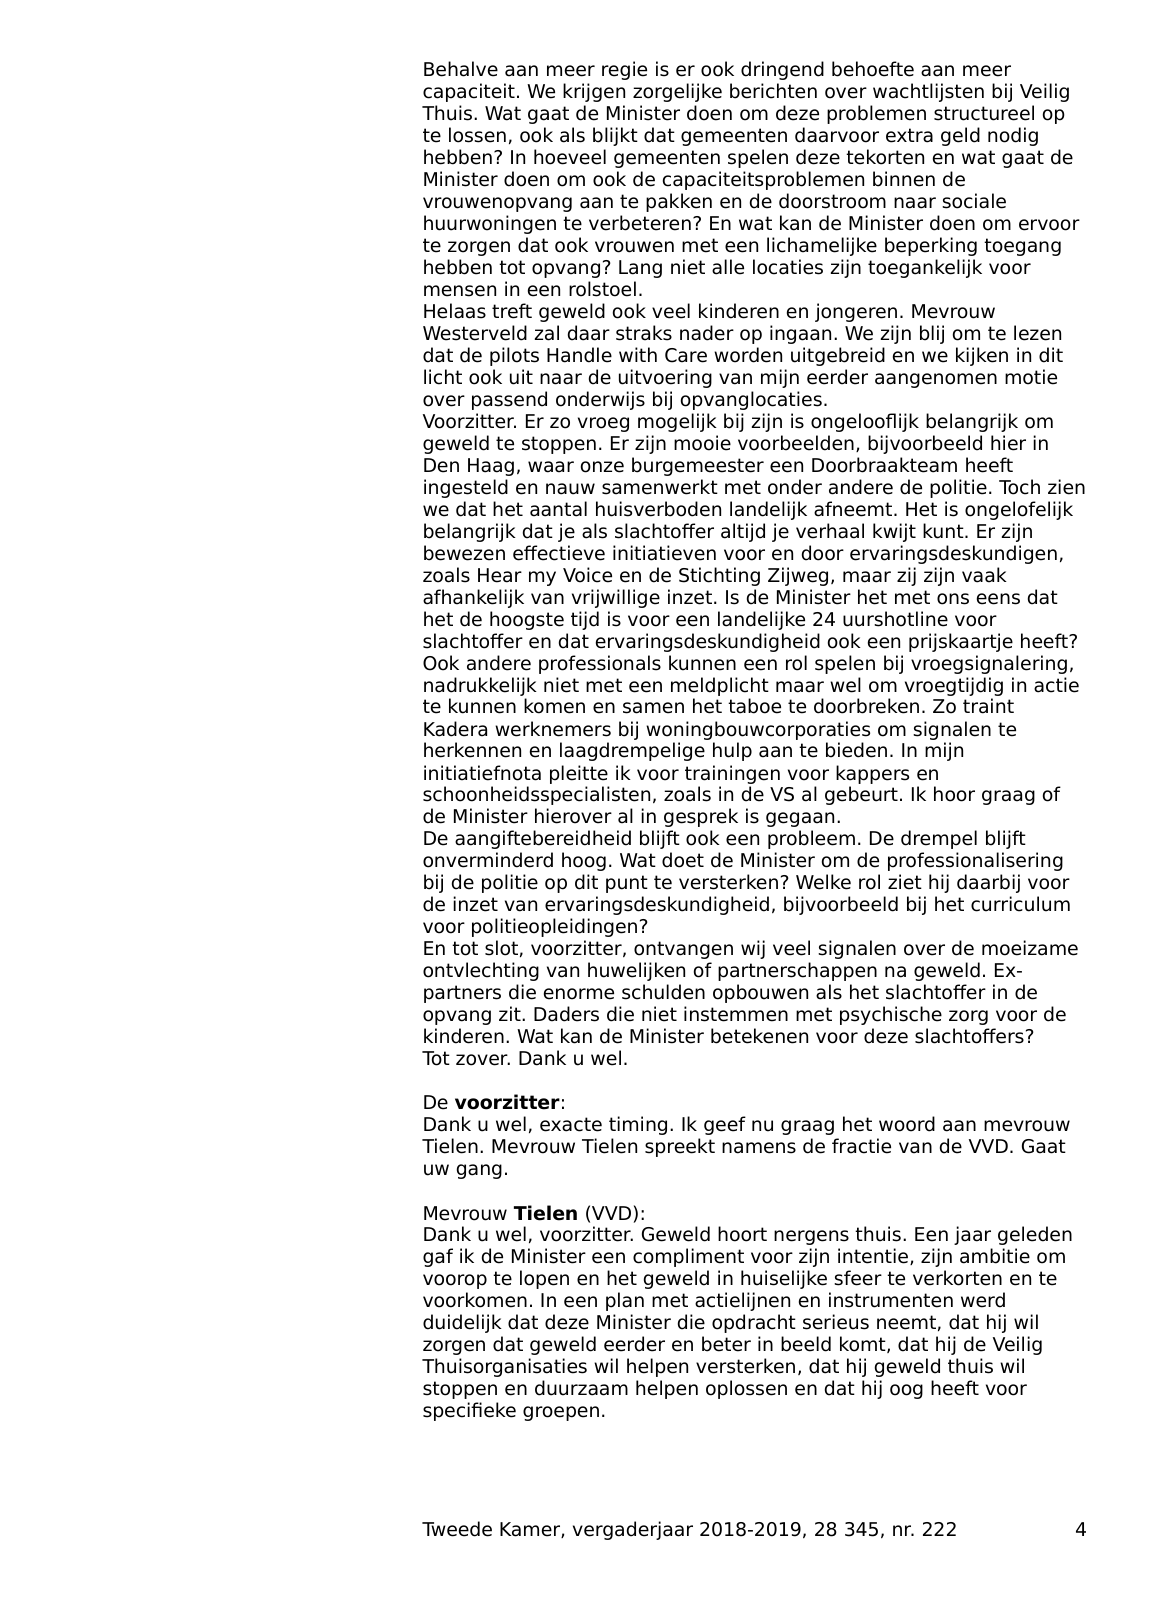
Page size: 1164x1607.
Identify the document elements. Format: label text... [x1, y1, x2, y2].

text De voorzitter: [422, 1092, 1087, 1114]
text Tot zover. Dank u wel. [422, 1048, 1087, 1070]
text Mevrouw Tielen (VVD): [422, 1202, 1087, 1224]
text Dank u wel, exacte timing. Ik geef nu graag het woord aan mevrouw Tielen. Mevrouw Tielen spreekt namens de fractie van de VVD. Gaat uw gang. [422, 1114, 1087, 1180]
text Dank u wel, voorzitter. Geweld hoort nergens thuis. Een jaar geleden gaf ik de Minister een compliment voor zijn intentie, zijn ambitie om voorop te lopen en het geweld in huiselijke sfeer te verkorten en te voorkomen. In een plan met actielijnen en instrumenten werd duidelijk dat deze Minister die opdracht serieus neemt, dat hij wil zorgen dat geweld eerder en beter in beeld komt, dat hij de Veilig Thuisorganisaties wil helpen versterken, dat hij geweld thuis wil stoppen en duurzaam helpen oplossen en dat hij oog heeft voor specifieke groepen. [422, 1224, 1087, 1422]
text Behalve aan meer regie is er ook dringend behoefte aan meer capaciteit. We krijgen zorgelijke berichten over wachtlijsten bij Veilig Thuis. Wat gaat de Minister doen om deze problemen structureel op te lossen, ook als blijkt dat gemeenten daarvoor extra geld nodig hebben? In hoeveel gemeenten spelen deze tekorten en wat gaat de Minister doen om ook de capaciteitsproblemen binnen de vrouwenopvang aan te pakken en de doorstroom naar sociale huurwoningen te verbeteren? En wat kan de Minister doen om ervoor te zorgen dat ook vrouwen met een lichamelijke beperking toegang hebben tot opvang? Lang niet alle locaties zijn toegankelijk voor mensen in een rolstoel. [422, 59, 1087, 301]
text De aangiftebereidheid blijft ook een probleem. De drempel blijft onverminderd hoog. Wat doet de Minister om de professionalisering bij de politie op dit punt te versterken? Welke rol ziet hij daarbij voor de inzet van ervaringsdeskundigheid, bijvoorbeeld bij het curriculum voor politieopleidingen? [422, 828, 1087, 938]
text Helaas treft geweld ook veel kinderen en jongeren. Mevrouw Westerveld zal daar straks nader op ingaan. We zijn blij om te lezen dat de pilots Handle with Care worden uitgebreid en we kijken in dit licht ook uit naar de uitvoering van mijn eerder aangenomen motie over passend onderwijs bij opvanglocaties. [422, 301, 1087, 411]
text En tot slot, voorzitter, ontvangen wij veel signalen over de moeizame ontvlechting van huwelijken of partnerschappen na geweld. Ex-partners die enorme schulden opbouwen als het slachtoffer in de opvang zit. Daders die niet instemmen met psychische zorg voor de kinderen. Wat kan de Minister betekenen voor deze slachtoffers? [422, 938, 1087, 1048]
text Ook andere professionals kunnen een rol spelen bij vroegsignalering, nadrukkelijk niet met een meldplicht maar wel om vroegtijdig in actie te kunnen komen en samen het taboe te doorbreken. Zo traint Kadera werknemers bij woningbouwcorporaties om signalen te herkennen en laagdrempelige hulp aan te bieden. In mijn initiatiefnota pleitte ik voor trainingen voor kappers en schoonheidsspecialisten, zoals in de VS al gebeurt. Ik hoor graag of de Minister hierover al in gesprek is gegaan. [422, 652, 1087, 828]
text Voorzitter. Er zo vroeg mogelijk bij zijn is ongelooflijk belangrijk om geweld te stoppen. Er zijn mooie voorbeelden, bijvoorbeeld hier in Den Haag, waar onze burgemeester een Doorbraakteam heeft ingesteld en nauw samenwerkt met onder andere de politie. Toch zien we dat het aantal huisverboden landelijk afneemt. Het is ongelofelijk belangrijk dat je als slachtoffer altijd je verhaal kwijt kunt. Er zijn bewezen effectieve initiatieven voor en door ervaringsdeskundigen, zoals Hear my Voice en de Stichting Zijweg, maar zij zijn vaak afhankelijk van vrijwillige inzet. Is de Minister het met ons eens dat het de hoogste tijd is voor een landelijke 24 uurshotline voor slachtoffer en dat ervaringsdeskundigheid ook een prijskaartje heeft? [422, 411, 1087, 652]
